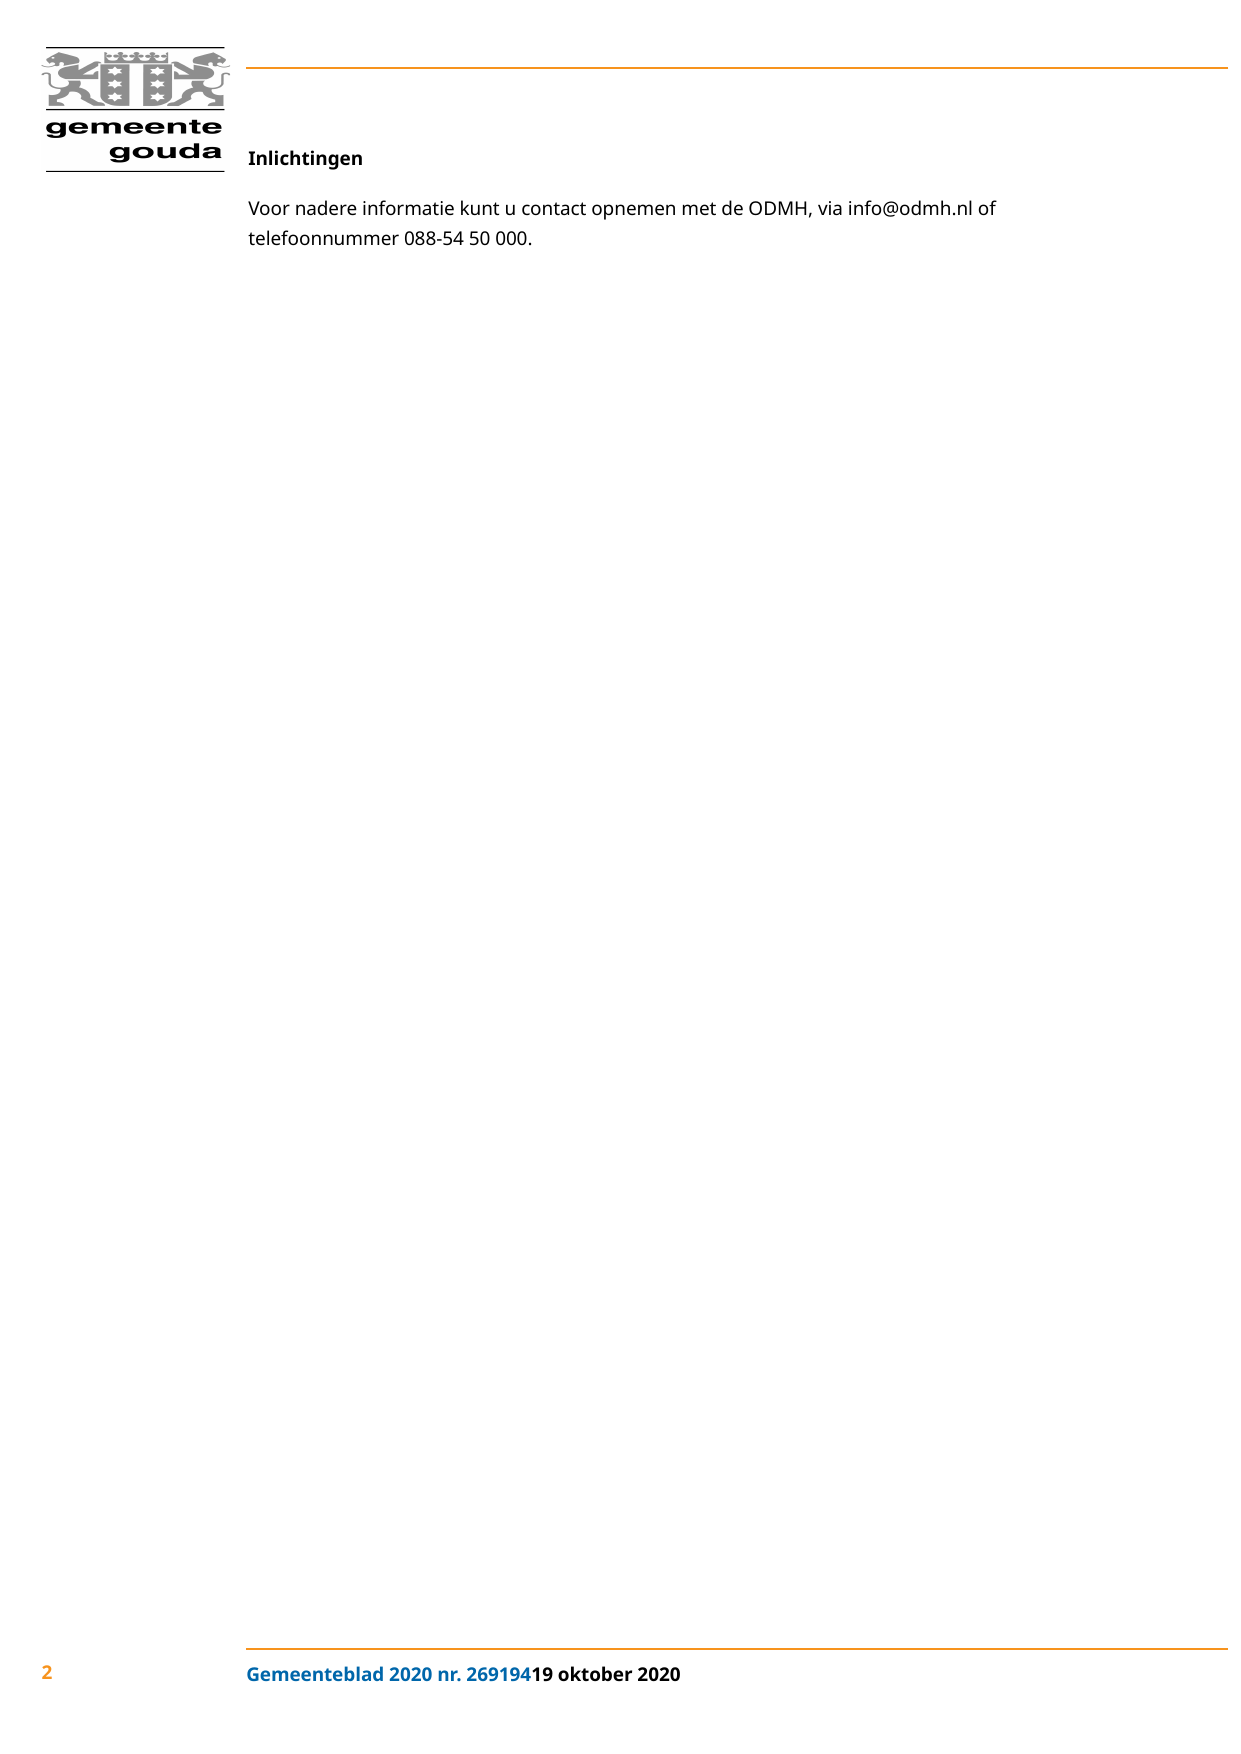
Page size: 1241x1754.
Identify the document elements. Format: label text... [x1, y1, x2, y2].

picture [41, 47, 231, 172]
text Inlichtingen [248, 145, 1152, 171]
text Voor nadere informatie kunt u contact opnemen met de ODMH, via info@odmh.nl of telefoonnummer 088-54 50 000. [248, 196, 1152, 251]
